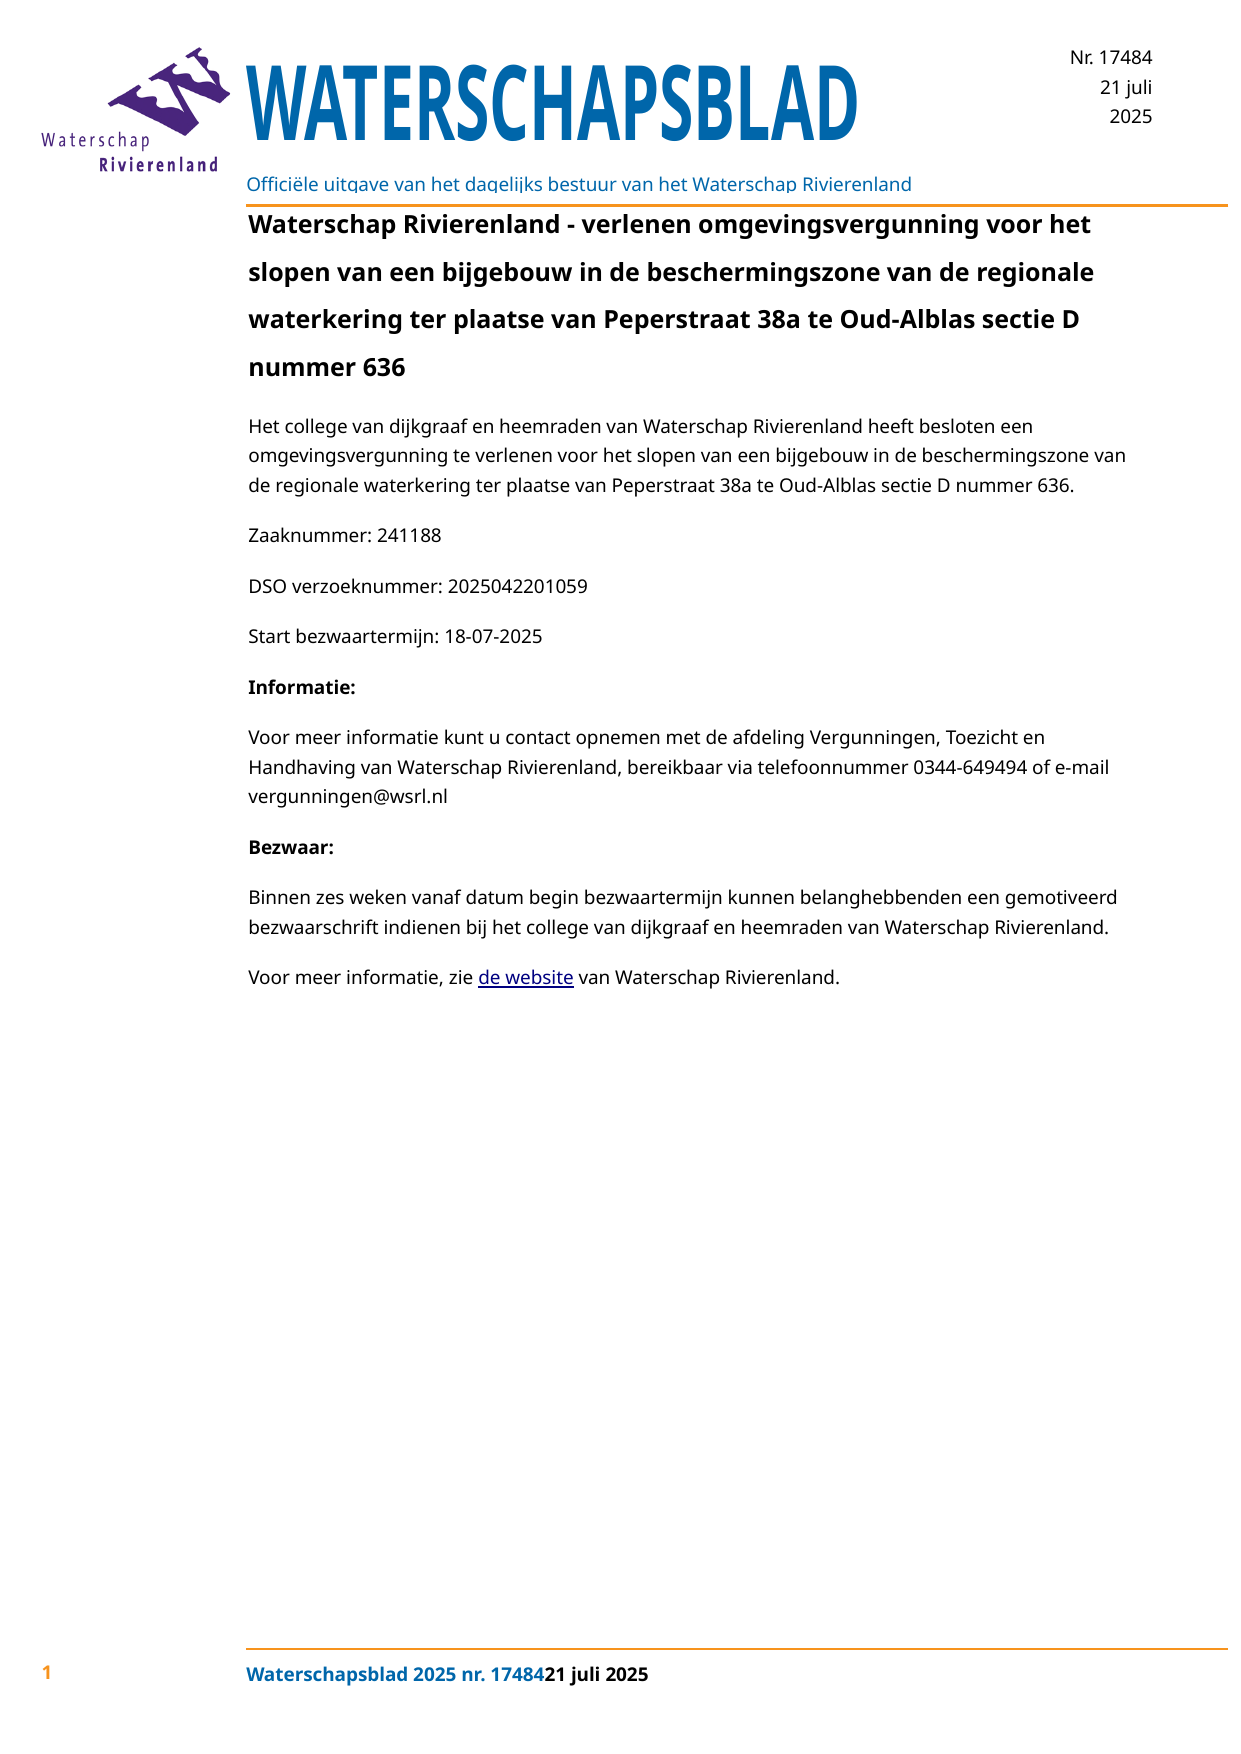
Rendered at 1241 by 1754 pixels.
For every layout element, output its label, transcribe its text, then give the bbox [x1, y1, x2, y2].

text DSO verzoeknummer: 2025042201059 [248, 573, 1152, 599]
text Start bezwaartermijn: 18-07-2025 [248, 623, 1152, 649]
text Bezwaar: [248, 834, 1152, 860]
text Waterschap Rivierenland - verlenen omgevingsvergunning voor het slopen van een bijgebouw in de beschermingszone van de regionale waterkering ter plaatse van Peperstraat 38a te Oud-Alblas sectie D nummer 636 [248, 207, 1152, 384]
text Voor meer informatie kunt u contact opnemen met de afdeling Vergunningen, Toezicht en Handhaving van Waterschap Rivierenland, bereikbaar via telefoonnummer 0344-649494 of e-mail vergunningen@wsrl.nl [248, 724, 1152, 809]
text Het college van dijkgraaf en heemraden van Waterschap Rivierenland heeft besloten een omgevingsvergunning te verlenen voor het slopen van een bijgebouw in de beschermingszone van de regionale waterkering ter plaatse van Peperstraat 38a te Oud-Alblas sectie D nummer 636. [248, 413, 1152, 498]
picture [41, 47, 231, 172]
text Informatie: [248, 674, 1152, 700]
text Zaaknummer: 241188 [248, 523, 1152, 548]
text Binnen zes weken vanaf datum begin bezwaartermijn kunnen belanghebbenden een gemotiveerd bezwaarschrift indienen bij het college van dijkgraaf en heemraden van Waterschap Rivierenland. [248, 884, 1152, 940]
text Voor meer informatie, zie de website van Waterschap Rivierenland. [248, 964, 1152, 990]
